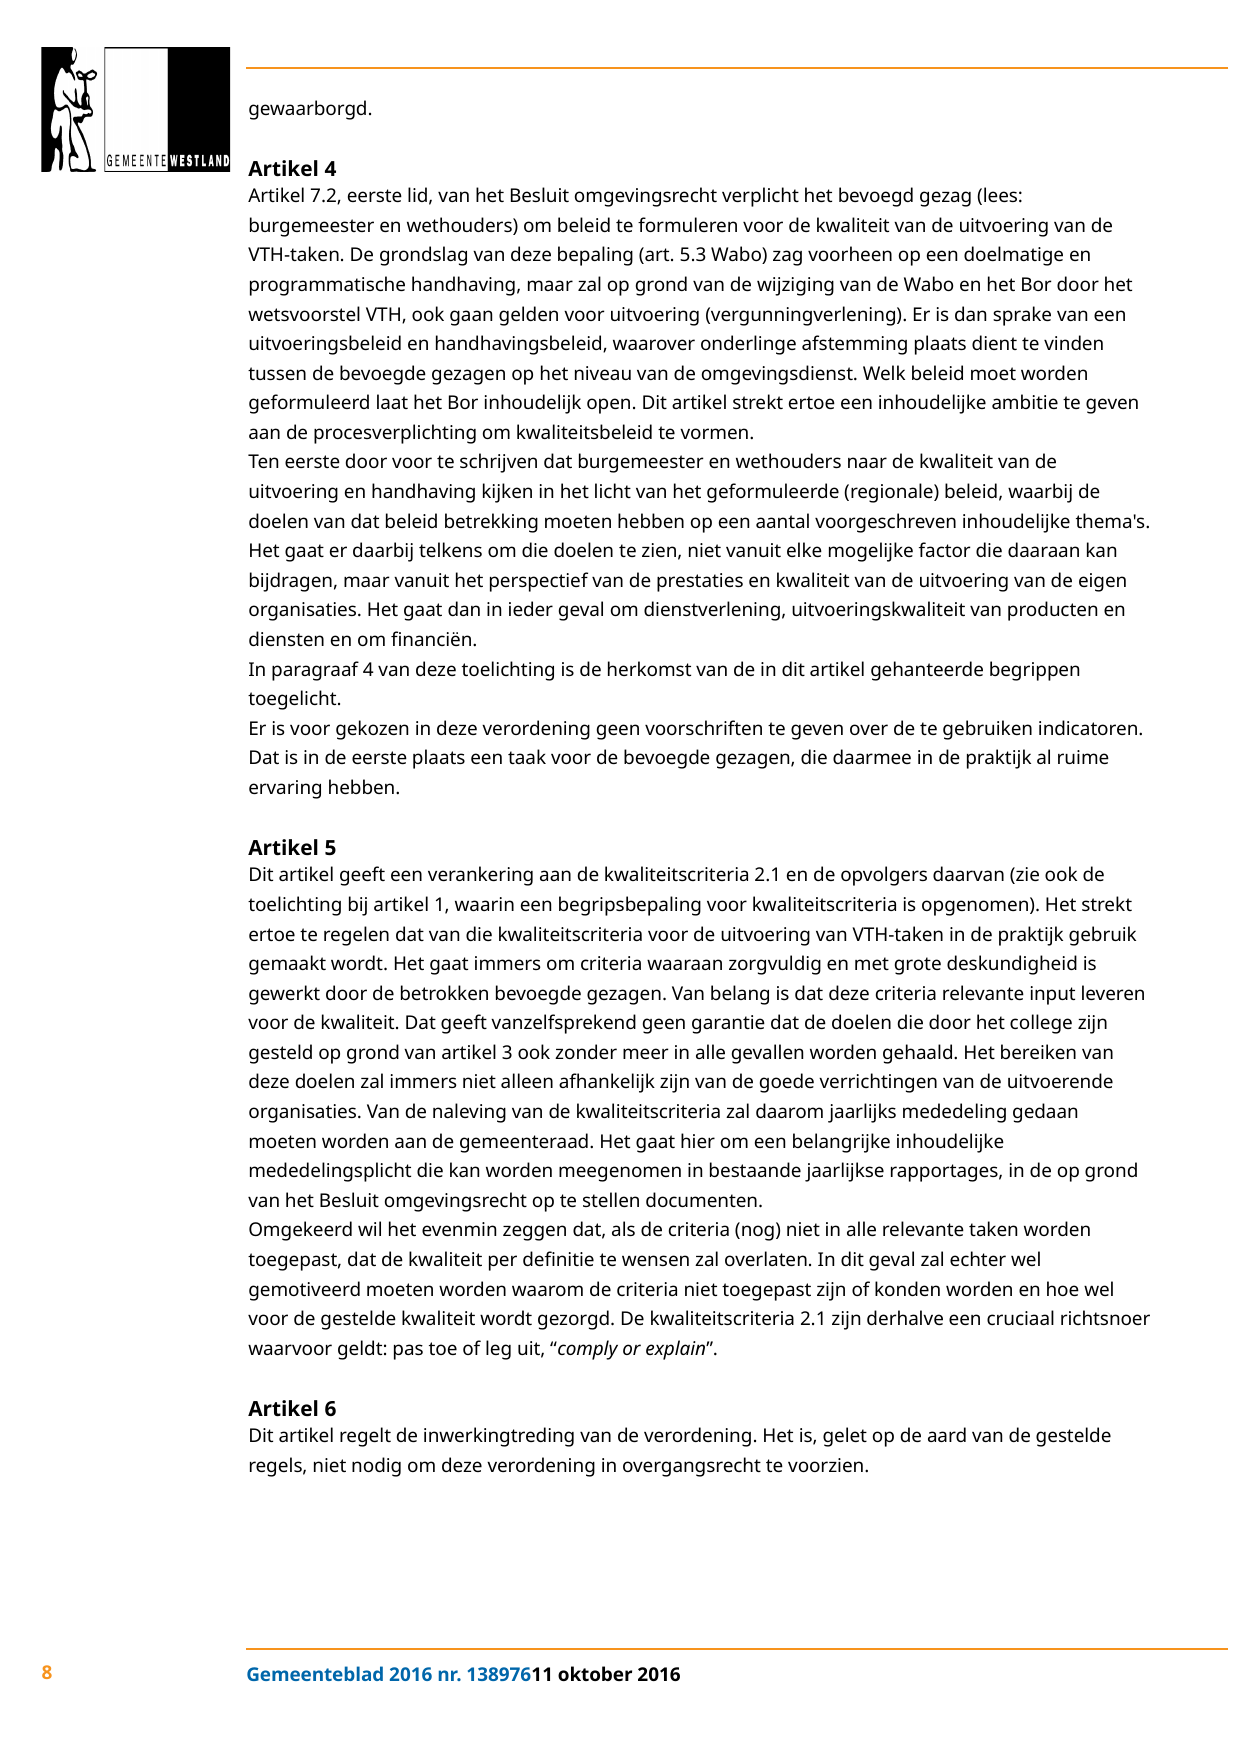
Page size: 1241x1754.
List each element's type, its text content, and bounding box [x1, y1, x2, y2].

picture [41, 47, 231, 172]
text gewaarborgd. [248, 95, 1152, 121]
text Artikel 4 [248, 154, 1152, 182]
text Dit artikel regelt de inwerkingtreding van de verordening. Het is, gelet op de aard van de gestelde regels, niet nodig om deze verordening in overgangsrecht te voorzien. [248, 1423, 1152, 1478]
text Ten eerste door voor te schrijven dat burgemeester en wethouders naar de kwaliteit van de uitvoering en handhaving kijken in het licht van het geformuleerde (regionale) beleid, waarbij de doelen van dat beleid betrekking moeten hebben op een aantal voorgeschreven inhoudelijke thema's. Het gaat er daarbij telkens om die doelen te zien, niet vanuit elke mogelijke factor die daaraan kan bijdragen, maar vanuit het perspectief van de prestaties en kwaliteit van de uitvoering van de eigen organisaties. Het gaat dan in ieder geval om dienstverlening, uitvoeringskwaliteit van producten en diensten en om financiën. [248, 449, 1152, 652]
text Omgekeerd wil het evenmin zeggen dat, als de criteria (nog) niet in alle relevante taken worden toegepast, dat de kwaliteit per definitie te wensen zal overlaten. In dit geval zal echter wel gemotiveerd moeten worden waarom de criteria niet toegepast zijn of konden worden en hoe wel voor de gestelde kwaliteit wordt gezorgd. De kwaliteitscriteria 2.1 zijn derhalve een cruciaal richtsnoer waarvoor geldt: pas toe of leg uit, “comply or explain”. [248, 1217, 1152, 1361]
text Artikel 6 [248, 1394, 1152, 1423]
text Dit artikel geeft een verankering aan de kwaliteitscriteria 2.1 en de opvolgers daarvan (zie ook de toelichting bij artikel 1, waarin een begripsbepaling voor kwaliteitscriteria is opgenomen). Het strekt ertoe te regelen dat van die kwaliteitscriteria voor de uitvoering van VTH-taken in de praktijk gebruik gemaakt wordt. Het gaat immers om criteria waaraan zorgvuldig en met grote deskundigheid is gewerkt door de betrokken bevoegde gezagen. Van belang is dat deze criteria relevante input leveren voor de kwaliteit. Dat geeft vanzelfsprekend geen garantie dat de doelen die door het college zijn gesteld op grond van artikel 3 ook zonder meer in alle gevallen worden gehaald. Het bereiken van deze doelen zal immers niet alleen afhankelijk zijn van de goede verrichtingen van de uitvoerende organisaties. Van de naleving van de kwaliteitscriteria zal daarom jaarlijks mededeling gedaan moeten worden aan de gemeenteraad. Het gaat hier om een belangrijke inhoudelijke mededelingsplicht die kan worden meegenomen in bestaande jaarlijkse rapportages, in de op grond van het Besluit omgevingsrecht op te stellen documenten. [248, 862, 1152, 1213]
text Artikel 5 [248, 833, 1152, 862]
text Er is voor gekozen in deze verordening geen voorschriften te geven over de te gebruiken indicatoren. Dat is in de eerste plaats een taak voor de bevoegde gezagen, die daarmee in de praktijk al ruime ervaring hebben. [248, 715, 1152, 800]
text In paragraaf 4 van deze toelichting is de herkomst van de in dit artikel gehanteerde begrippen toegelicht. [248, 656, 1152, 711]
text Artikel 7.2, eerste lid, van het Besluit omgevingsrecht verplicht het bevoegd gezag (lees: burgemeester en wethouders) om beleid te formuleren voor de kwaliteit van de uitvoering van de VTH-taken. De grondslag van deze bepaling (art. 5.3 Wabo) zag voorheen op een doelmatige en programmatische handhaving, maar zal op grond van de wijziging van de Wabo en het Bor door het wetsvoorstel VTH, ook gaan gelden voor uitvoering (vergunningverlening). Er is dan sprake van een uitvoeringsbeleid en handhavingsbeleid, waarover onderlinge afstemming plaats dient te vinden tussen de bevoegde gezagen op het niveau van de omgevingsdienst. Welk beleid moet worden geformuleerd laat het Bor inhoudelijk open. Dit artikel strekt ertoe een inhoudelijke ambitie te geven aan de procesverplichting om kwaliteitsbeleid te vormen. [248, 182, 1152, 445]
